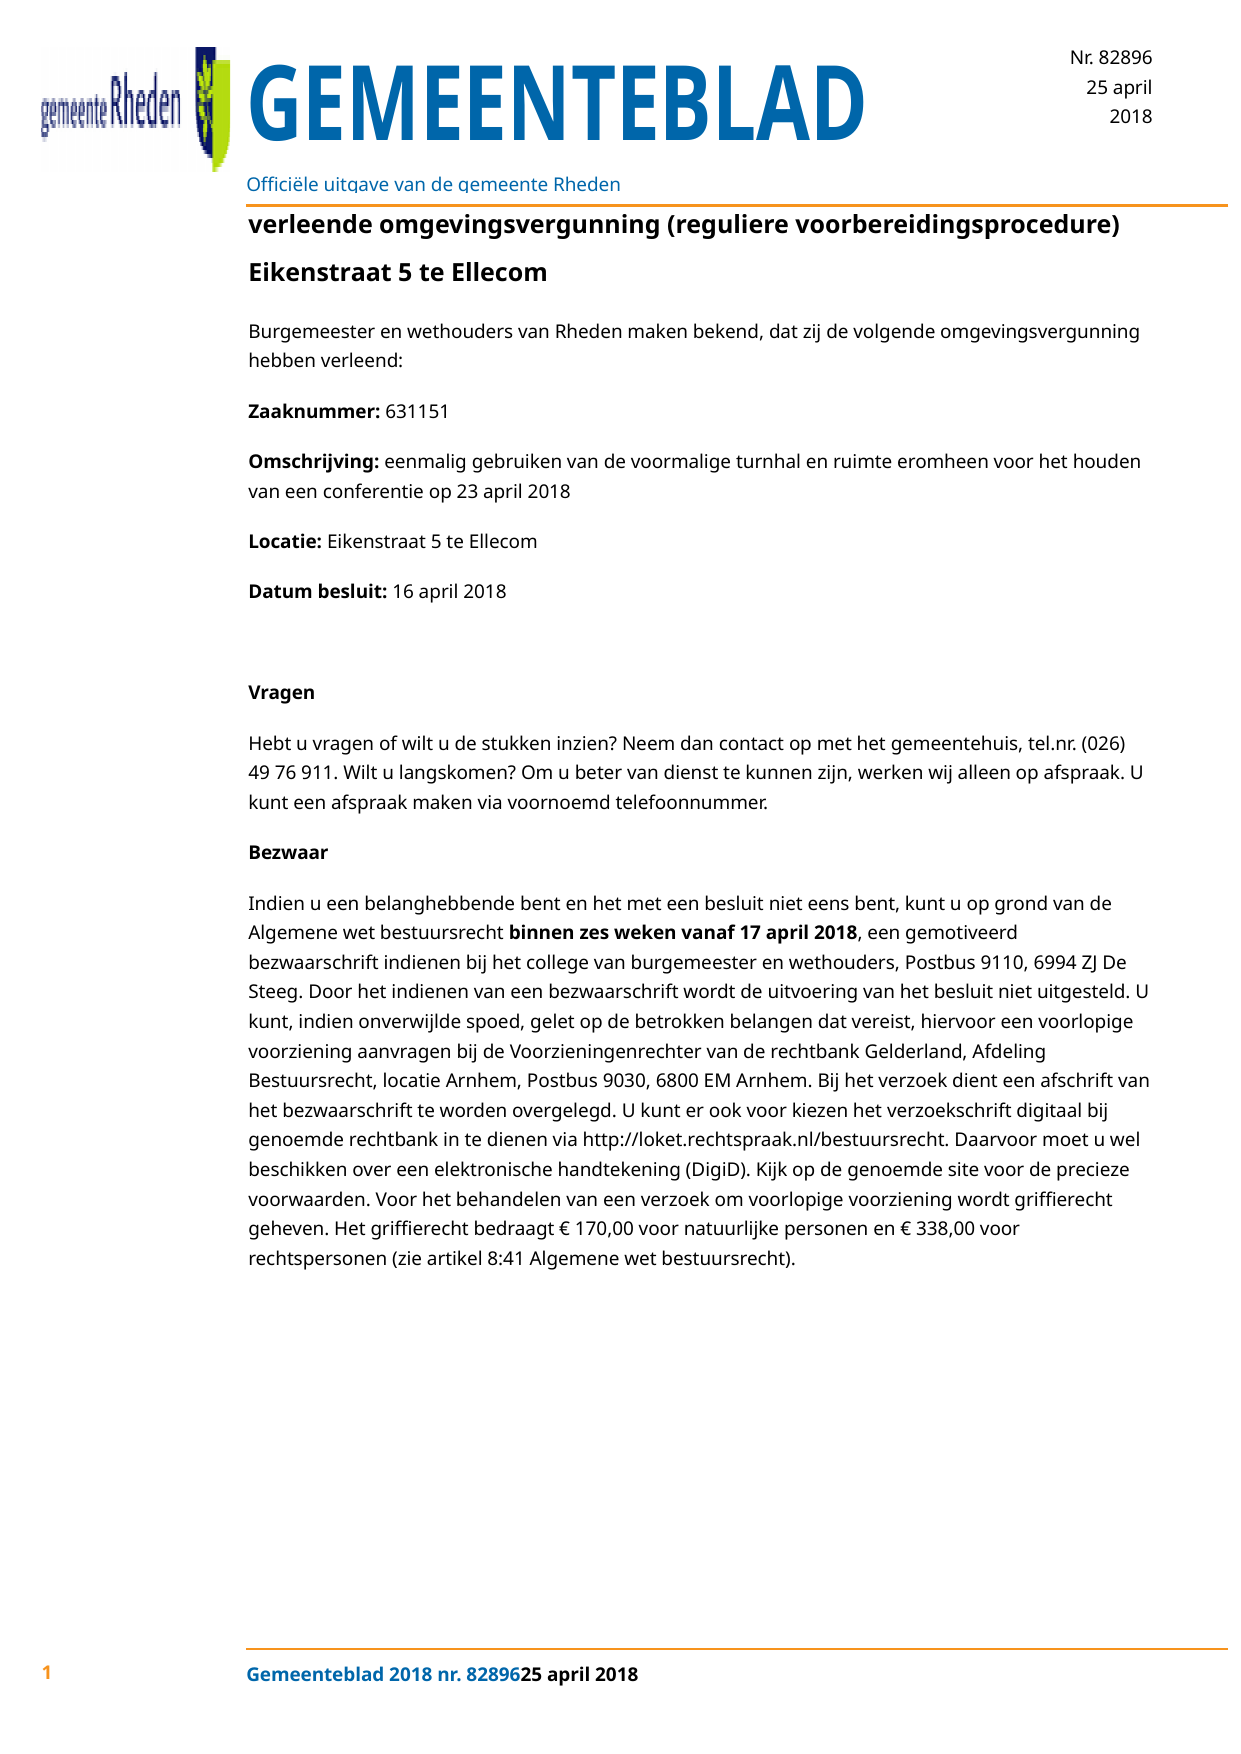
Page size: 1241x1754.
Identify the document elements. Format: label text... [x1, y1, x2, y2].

text Datum besluit: 16 april 2018 [248, 579, 1152, 604]
text Locatie: Eikenstraat 5 te Ellecom [248, 528, 1152, 554]
text Burgemeester en wethouders van Rheden maken bekend, dat zij de volgende omgevingsvergunning hebben verleend: [248, 318, 1152, 373]
text Omschrijving: eenmalig gebruiken van de voormalige turnhal en ruimte eromheen voor het houden van een conferentie op 23 april 2018 [248, 448, 1152, 504]
text Hebt u vragen of wilt u de stukken inzien? Neem dan contact op met het gemeentehuis, tel.nr. (026) 49 76 911. Wilt u langskomen? Om u beter van dienst te kunnen zijn, werken wij alleen op afspraak. U kunt een afspraak maken via voornoemd telefoonnummer. [248, 730, 1152, 815]
picture [41, 47, 231, 172]
text Zaaknummer: 631151 [248, 398, 1152, 424]
text Bezwaar [248, 839, 1152, 865]
text verleende omgevingsvergunning (reguliere voorbereidingsprocedure) Eikenstraat 5 te Ellecom [248, 207, 1152, 288]
text Vragen [248, 679, 1152, 705]
text Indien u een belanghebbende bent en het met een besluit niet eens bent, kunt u op grond van de Algemene wet bestuursrecht binnen zes weken vanaf 17 april 2018, een gemotiveerd bezwaarschrift indienen bij het college van burgemeester en wethouders, Postbus 9110, 6994 ZJ De Steeg. Door het indienen van een bezwaarschrift wordt de uitvoering van het besluit niet uitgesteld. U kunt, indien onverwijlde spoed, gelet op de betrokken belangen dat vereist, hiervoor een voorlopige voorziening aanvragen bij de Voorzieningenrechter van de rechtbank Gelderland, Afdeling Bestuursrecht, locatie Arnhem, Postbus 9030, 6800 EM Arnhem. Bij het verzoek dient een afschrift van het bezwaarschrift te worden overgelegd. U kunt er ook voor kiezen het verzoekschrift digitaal bij genoemde rechtbank in te dienen via http://loket.rechtspraak.nl/bestuursrecht. Daarvoor moet u wel beschikken over een elektronische handtekening (DigiD). Kijk op de genoemde site voor de precieze voorwaarden. Voor het behandelen van een verzoek om voorlopige voorziening wordt griffierecht geheven. Het griffierecht bedraagt € 170,00 voor natuurlijke personen en € 338,00 voor rechtspersonen (zie artikel 8:41 Algemene wet bestuursrecht). [248, 890, 1152, 1271]
